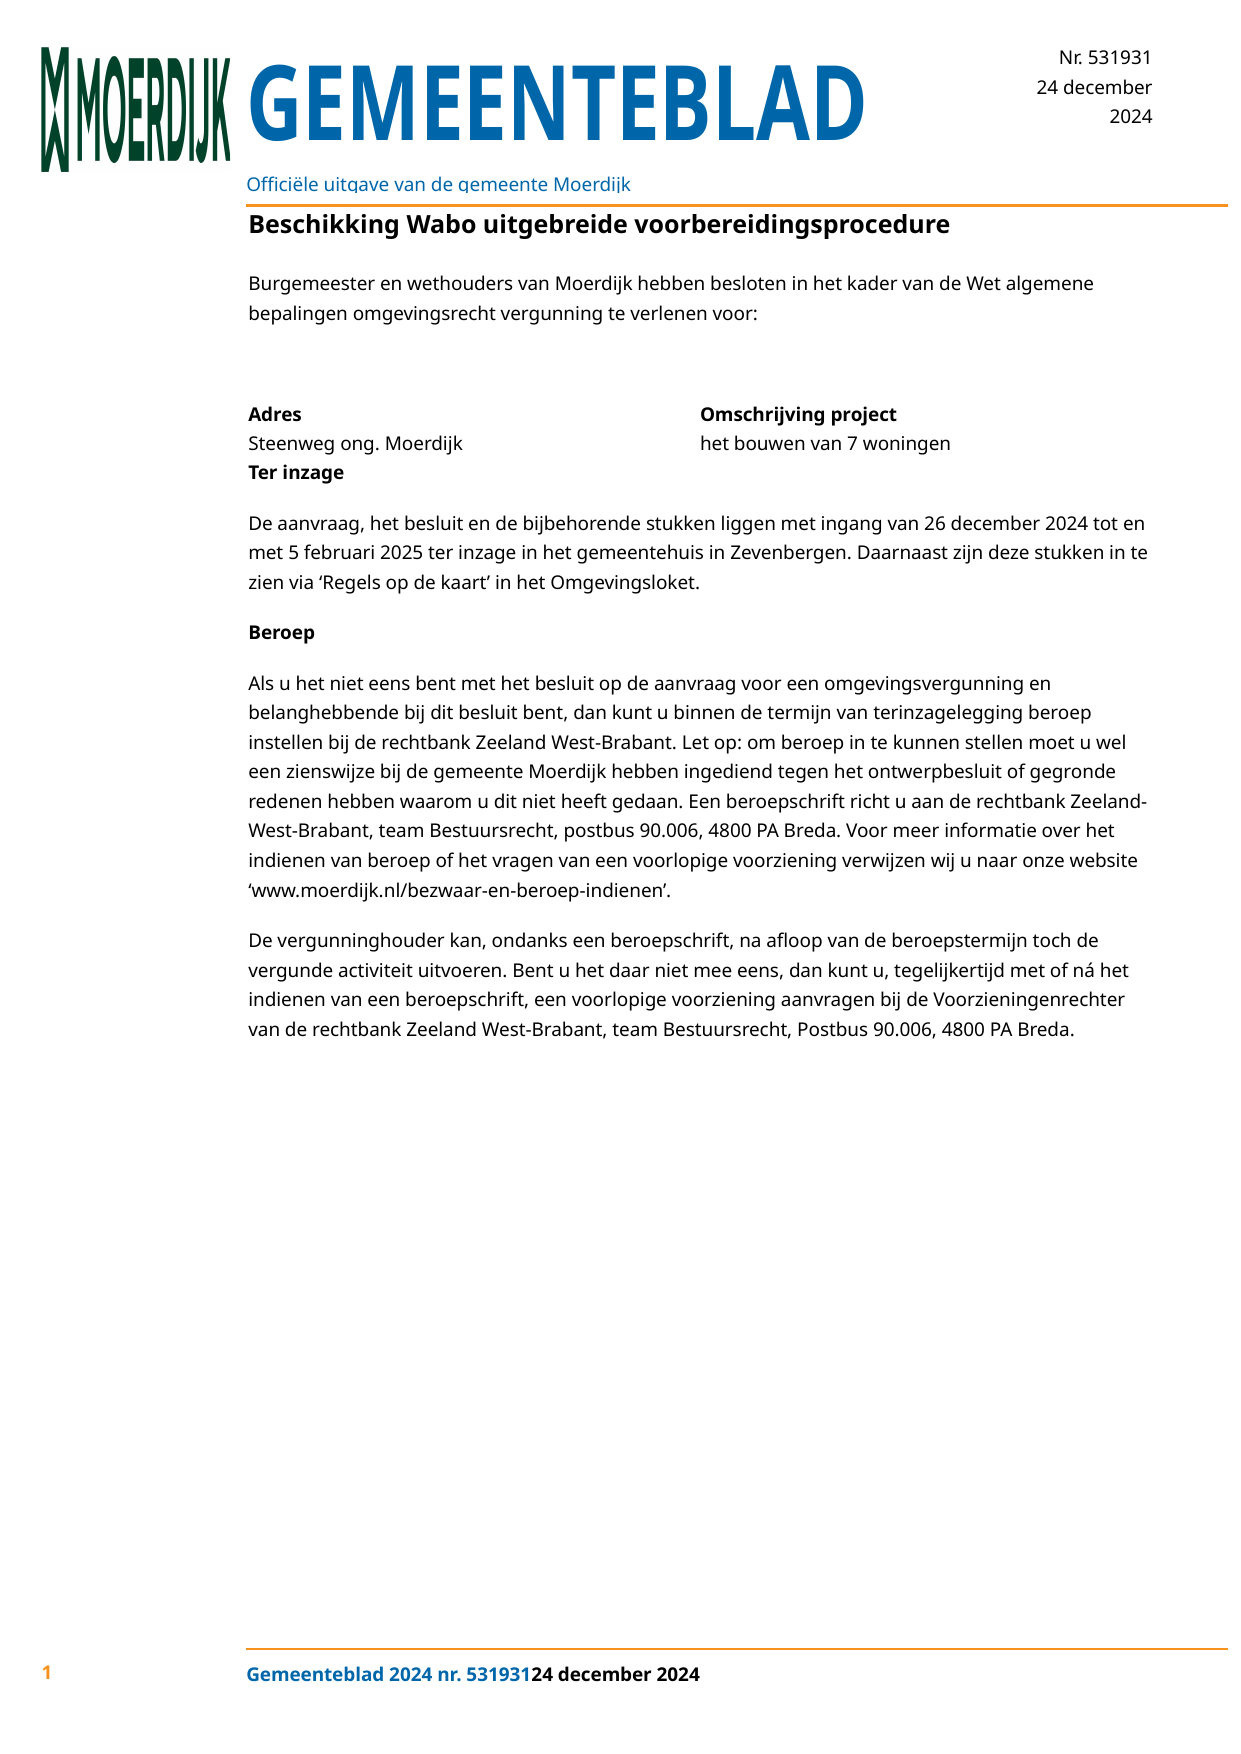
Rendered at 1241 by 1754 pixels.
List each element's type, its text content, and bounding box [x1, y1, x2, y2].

text De aanvraag, het besluit en de bijbehorende stukken liggen met ingang van 26 december 2024 tot en met 5 februari 2025 ter inzage in het gemeentehuis in Zevenbergen. Daarnaast zijn deze stukken in te zien via ‘Regels op de kaart’ in het Omgevingsloket. [248, 510, 1152, 595]
text Beschikking Wabo uitgebreide voorbereidingsprocedure [248, 207, 1152, 241]
text Beroep [248, 619, 1152, 645]
text Burgemeester en wethouders van Moerdijk hebben besloten in het kader van de Wet algemene bepalingen omgevingsrecht vergunning te verlenen voor: [248, 270, 1152, 326]
text De vergunninghouder kan, ondanks een beroepschrift, na afloop van de beroepstermijn toch de vergunde activiteit uitvoeren. Bent u het daar niet mee eens, dan kunt u, tegelijkertijd met of ná het indienen van een beroepschrift, een voorlopige voorziening aanvragen bij de Voorzieningenrechter van de rechtbank Zeeland West-Brabant, team Bestuursrecht, Postbus 90.006, 4800 PA Breda. [248, 927, 1152, 1042]
text Ter inzage [248, 459, 1152, 485]
picture [41, 47, 231, 172]
table_header Adres Steenweg ong. Moerdijk [248, 401, 700, 456]
text Als u het niet eens bent met het besluit op de aanvraag voor een omgevingsvergunning en belanghebbende bij dit besluit bent, dan kunt u binnen de termijn van terinzagelegging beroep instellen bij de rechtbank Zeeland West-Brabant. Let op: om beroep in te kunnen stellen moet u wel een zienswijze bij de gemeente Moerdijk hebben ingediend tegen het ontwerpbesluit of gegronde redenen hebben waarom u dit niet heeft gedaan. Een beroepschrift richt u aan de rechtbank Zeeland-West-Brabant, team Bestuursrecht, postbus 90.006, 4800 PA Breda. Voor meer informatie over het indienen van beroep of het vragen van een voorlopige voorziening verwijzen wij u naar onze website ‘www.moerdijk.nl/bezwaar-en-beroep-indienen’. [248, 670, 1152, 903]
table_header Omschrijving project het bouwen van 7 woningen [700, 401, 1152, 456]
